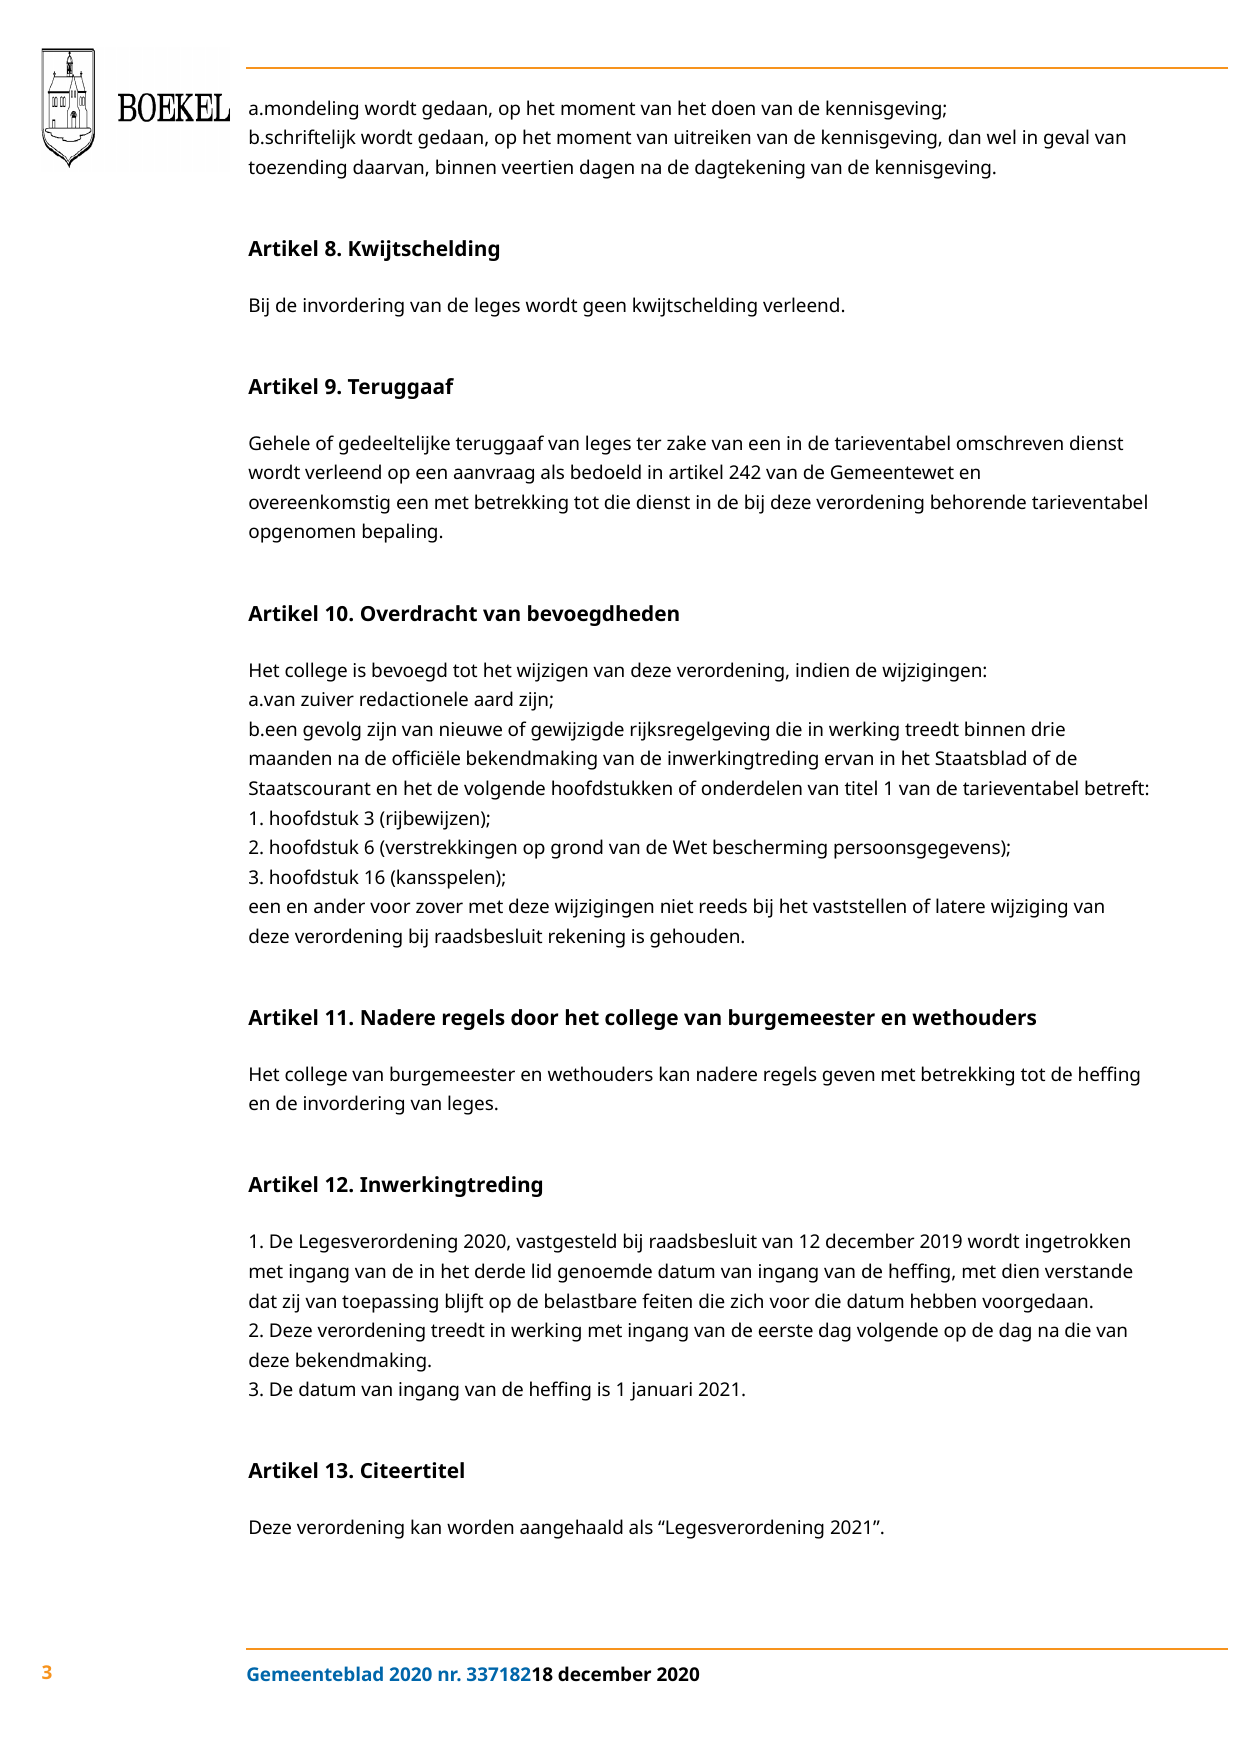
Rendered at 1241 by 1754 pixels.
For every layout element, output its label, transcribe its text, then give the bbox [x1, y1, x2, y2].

text Het college is bevoegd tot het wijzigen van deze verordening, indien de wijzigingen: [248, 657, 1152, 682]
text 1. hoofdstuk 3 (rijbewijzen); [248, 805, 1152, 830]
text 2. hoofdstuk 6 (verstrekkingen op grond van de Wet bescherming persoonsgegevens); [248, 834, 1152, 860]
text Deze verordening kan worden aangehaald als “Legesverordening 2021”. [248, 1514, 1152, 1540]
text Bij de invordering van de leges wordt geen kwijtschelding verleend. [248, 292, 1152, 318]
text b.een gevolg zijn van nieuwe of gewijzigde rijksregelgeving die in werking treedt binnen drie maanden na de officiële bekendmaking van de inwerkingtreding ervan in het Staatsblad of de Staatscourant en het de volgende hoofdstukken of onderdelen van titel 1 van de tarieventabel betreft: [248, 716, 1152, 801]
text 3. De datum van ingang van de heffing is 1 januari 2021. [248, 1377, 1152, 1402]
text 1. De Legesverordening 2020, vastgesteld bij raadsbesluit van 12 december 2019 wordt ingetrokken met ingang van de in het derde lid genoemde datum van ingang van de heffing, met dien verstande dat zij van toepassing blijft op de belastbare feiten die zich voor die datum hebben voorgedaan. [248, 1229, 1152, 1313]
text 3. hoofdstuk 16 (kansspelen); [248, 864, 1152, 889]
text Artikel 10. Overdracht van bevoegdheden [248, 599, 1152, 627]
text a.van zuiver redactionele aard zijn; [248, 686, 1152, 712]
text Artikel 11. Nadere regels door het college van burgemeester en wethouders [248, 1003, 1152, 1031]
text Artikel 9. Teruggaaf [248, 372, 1152, 400]
text Het college van burgemeester en wethouders kan nadere regels geven met betrekking tot de heffing en de invordering van leges. [248, 1061, 1152, 1116]
picture [41, 47, 231, 172]
text Artikel 13. Citeertitel [248, 1457, 1152, 1485]
text b.schriftelijk wordt gedaan, op het moment van uitreiken van de kennisgeving, dan wel in geval van toezending daarvan, binnen veertien dagen na de dagtekening van de kennisgeving. [248, 124, 1152, 180]
text a.mondeling wordt gedaan, op het moment van het doen van de kennisgeving; [248, 95, 1152, 121]
text Artikel 8. Kwijtschelding [248, 234, 1152, 262]
text Artikel 12. Inwerkingtreding [248, 1171, 1152, 1199]
text een en ander voor zover met deze wijzigingen niet reeds bij het vaststellen of latere wijziging van deze verordening bij raadsbesluit rekening is gehouden. [248, 893, 1152, 949]
text Gehele of gedeeltelijke teruggaaf van leges ter zake van een in de tarieventabel omschreven dienst wordt verleend op een aanvraag als bedoeld in artikel 242 van de Gemeentewet en [248, 430, 1152, 485]
text 2. Deze verordening treedt in werking met ingang van de eerste dag volgende op de dag na die van deze bekendmaking. [248, 1317, 1152, 1373]
text overeenkomstig een met betrekking tot die dienst in de bij deze verordening behorende tarieventabel opgenomen bepaling. [248, 489, 1152, 544]
